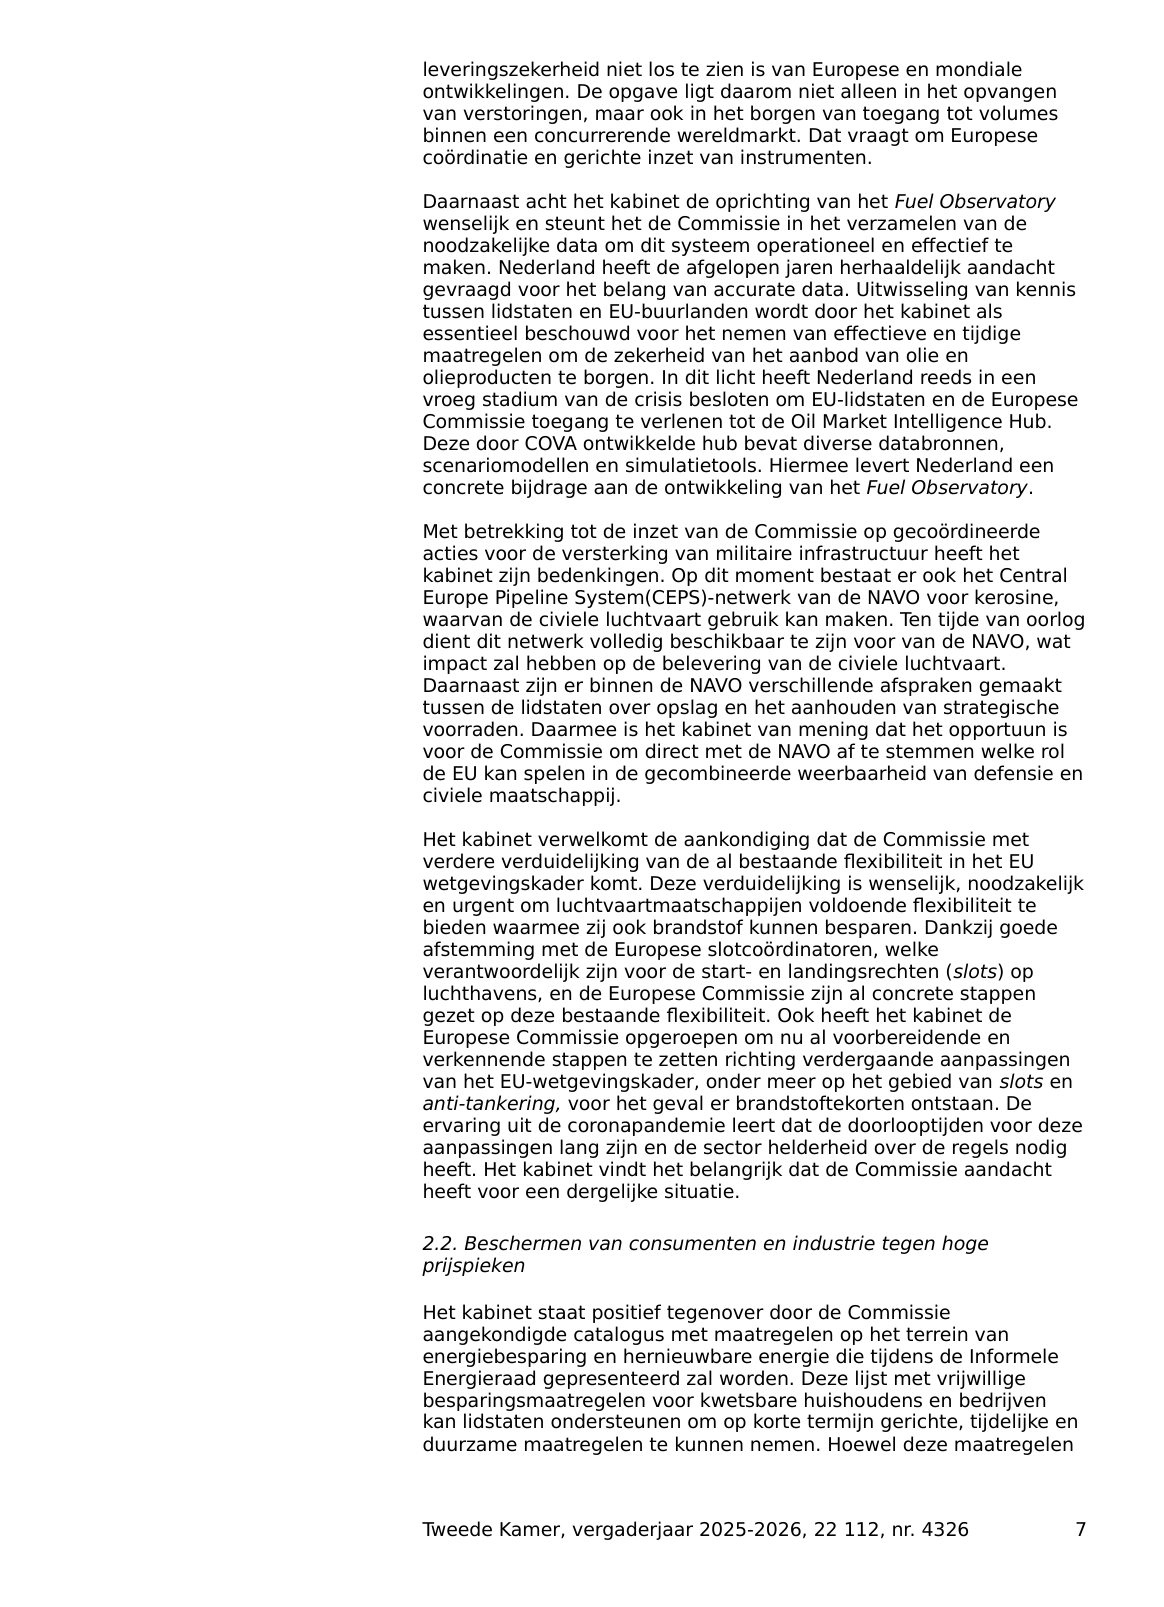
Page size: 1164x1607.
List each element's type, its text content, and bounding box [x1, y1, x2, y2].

text Het kabinet verwelkomt de aankondiging dat de Commissie met verdere verduidelijking van de al bestaande flexibiliteit in het EU wetgevingskader komt. Deze verduidelijking is wenselijk, noodzakelijk en urgent om luchtvaartmaatschappijen voldoende flexibiliteit te bieden waarmee zij ook brandstof kunnen besparen. Dankzij goede afstemming met de Europese slotcoördinatoren, welke verantwoordelijk zijn voor de start- en landingsrechten (slots) op luchthavens, en de Europese Commissie zijn al concrete stappen gezet op deze bestaande flexibiliteit. Ook heeft het kabinet de Europese Commissie opgeroepen om nu al voorbereidende en verkennende stappen te zetten richting verdergaande aanpassingen van het EU-wetgevingskader, onder meer op het gebied van slots en anti-tankering, voor het geval er brandstoftekorten ontstaan. De ervaring uit de coronapandemie leert dat de doorlooptijden voor deze aanpassingen lang zijn en de sector helderheid over de regels nodig heeft. Het kabinet vindt het belangrijk dat de Commissie aandacht heeft voor een dergelijke situatie. [422, 829, 1087, 1203]
text Het kabinet staat positief tegenover door de Commissie aangekondigde catalogus met maatregelen op het terrein van energiebesparing en hernieuwbare energie die tijdens de Informele Energieraad gepresenteerd zal worden. Deze lijst met vrijwillige besparingsmaatregelen voor kwetsbare huishoudens en bedrijven kan lidstaten ondersteunen om op korte termijn gerichte, tijdelijke en duurzame maatregelen te kunnen nemen. Hoewel deze maatregelen [422, 1302, 1087, 1455]
text leveringszekerheid niet los te zien is van Europese en mondiale ontwikkelingen. De opgave ligt daarom niet alleen in het opvangen van verstoringen, maar ook in het borgen van toegang tot volumes binnen een concurrerende wereldmarkt. Dat vraagt om Europese coördinatie en gerichte inzet van instrumenten. [422, 59, 1087, 169]
text Met betrekking tot de inzet van de Commissie op gecoördineerde acties voor de versterking van militaire infrastructuur heeft het kabinet zijn bedenkingen. Op dit moment bestaat er ook het Central Europe Pipeline System(CEPS)-netwerk van de NAVO voor kerosine, waarvan de civiele luchtvaart gebruik kan maken. Ten tijde van oorlog dient dit netwerk volledig beschikbaar te zijn voor van de NAVO, wat impact zal hebben op de belevering van de civiele luchtvaart. Daarnaast zijn er binnen de NAVO verschillende afspraken gemaakt tussen de lidstaten over opslag en het aanhouden van strategische voorraden. Daarmee is het kabinet van mening dat het opportuun is voor de Commissie om direct met de NAVO af te stemmen welke rol de EU kan spelen in de gecombineerde weerbaarheid van defensie en civiele maatschappij. [422, 521, 1087, 807]
text Daarnaast acht het kabinet de oprichting van het Fuel Observatory wenselijk en steunt het de Commissie in het verzamelen van de noodzakelijke data om dit systeem operationeel en effectief te maken. Nederland heeft de afgelopen jaren herhaaldelijk aandacht gevraagd voor het belang van accurate data. Uitwisseling van kennis tussen lidstaten en EU-buurlanden wordt door het kabinet als essentieel beschouwd voor het nemen van effectieve en tijdige maatregelen om de zekerheid van het aanbod van olie en olieproducten te borgen. In dit licht heeft Nederland reeds in een vroeg stadium van de crisis besloten om EU-lidstaten en de Europese Commissie toegang te verlenen tot de Oil Market Intelligence Hub. Deze door COVA ontwikkelde hub bevat diverse databronnen, scenariomodellen en simulatietools. Hiermee levert Nederland een concrete bijdrage aan de ontwikkeling van het Fuel Observatory. [422, 191, 1087, 499]
subtitle 2.2. Beschermen van consumenten en industrie tegen hoge prijspieken [422, 1233, 1087, 1277]
